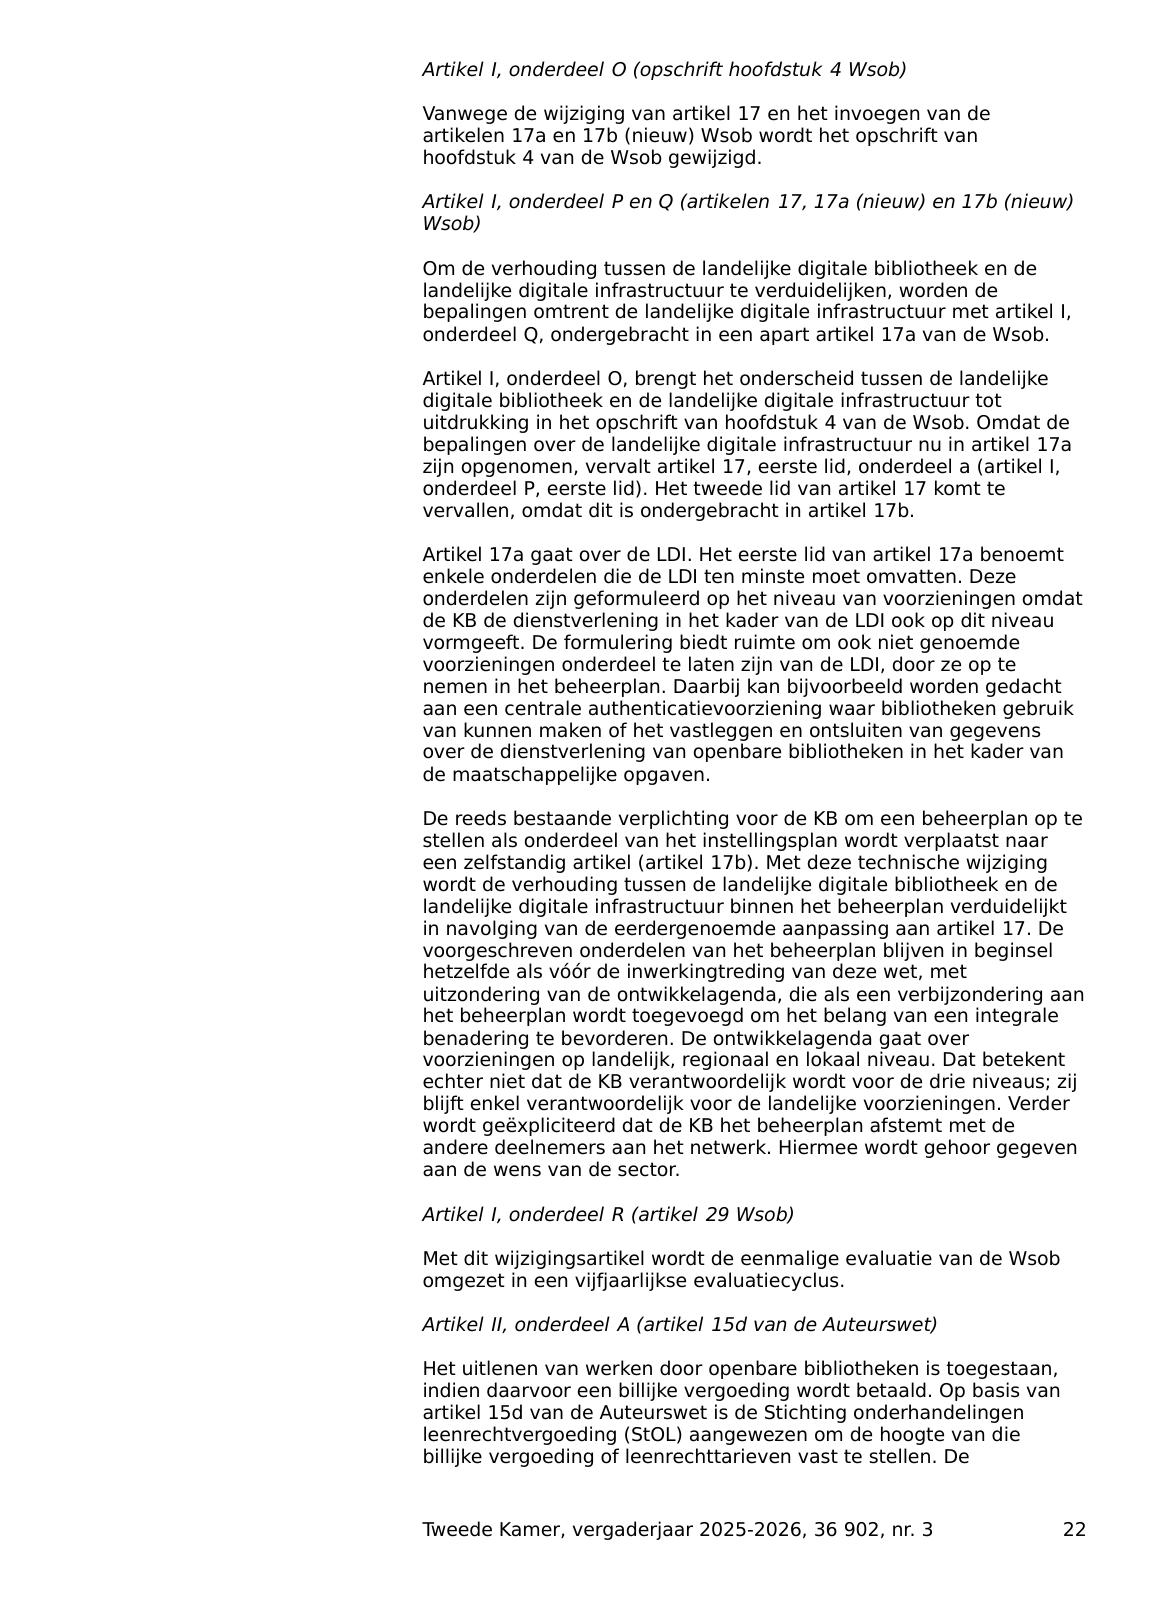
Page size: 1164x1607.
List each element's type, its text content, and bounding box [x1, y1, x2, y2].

text Artikel I, onderdeel O, brengt het onderscheid tussen de landelijke digitale bibliotheek en de landelijke digitale infrastructuur tot uitdrukking in het opschrift van hoofdstuk 4 van de Wsob. Omdat de bepalingen over de landelijke digitale infrastructuur nu in artikel 17a zijn opgenomen, vervalt artikel 17, eerste lid, onderdeel a (artikel I, onderdeel P, eerste lid). Het tweede lid van artikel 17 komt te vervallen, omdat dit is ondergebracht in artikel 17b. [422, 368, 1087, 521]
subtitle Artikel I, onderdeel R (artikel 29 Wsob) [422, 1203, 1087, 1225]
text Het uitlenen van werken door openbare bibliotheken is toegestaan, indien daarvoor een billijke vergoeding wordt betaald. Op basis van artikel 15d van de Auteurswet is de Stichting onderhandelingen leenrechtvergoeding (StOL) aangewezen om de hoogte van die billijke vergoeding of leenrechttarieven vast te stellen. De [422, 1358, 1087, 1468]
subtitle Artikel I, onderdeel O (opschrift hoofdstuk 4 Wsob) [422, 59, 1087, 81]
text Vanwege de wijziging van artikel 17 en het invoegen van de artikelen 17a en 17b (nieuw) Wsob wordt het opschrift van hoofdstuk 4 van de Wsob gewijzigd. [422, 103, 1087, 169]
text Artikel 17a gaat over de LDI. Het eerste lid van artikel 17a benoemt enkele onderdelen die de LDI ten minste moet omvatten. Deze onderdelen zijn geformuleerd op het niveau van voorzieningen omdat de KB de dienstverlening in het kader van de LDI ook op dit niveau vormgeeft. De formulering biedt ruimte om ook niet genoemde voorzieningen onderdeel te laten zijn van de LDI, door ze op te nemen in het beheerplan. Daarbij kan bijvoorbeeld worden gedacht aan een centrale authenticatievoorziening waar bibliotheken gebruik van kunnen maken of het vastleggen en ontsluiten van gegevens over de dienstverlening van openbare bibliotheken in het kader van de maatschappelijke opgaven. [422, 544, 1087, 785]
text De reeds bestaande verplichting voor de KB om een beheerplan op te stellen als onderdeel van het instellingsplan wordt verplaatst naar een zelfstandig artikel (artikel 17b). Met deze technische wijziging wordt de verhouding tussen de landelijke digitale bibliotheek en de landelijke digitale infrastructuur binnen het beheerplan verduidelijkt in navolging van de eerdergenoemde aanpassing aan artikel 17. De voorgeschreven onderdelen van het beheerplan blijven in beginsel hetzelfde als vóór de inwerkingtreding van deze wet, met uitzondering van de ontwikkelagenda, die als een verbijzondering aan het beheerplan wordt toegevoegd om het belang van een integrale benadering te bevorderen. De ontwikkelagenda gaat over voorzieningen op landelijk, regionaal en lokaal niveau. Dat betekent echter niet dat de KB verantwoordelijk wordt voor de drie niveaus; zij blijft enkel verantwoordelijk voor de landelijke voorzieningen. Verder wordt geëxpliciteerd dat de KB het beheerplan afstemt met de andere deelnemers aan het netwerk. Hiermee wordt gehoor gegeven aan de wens van de sector. [422, 808, 1087, 1181]
text Om de verhouding tussen de landelijke digitale bibliotheek en de landelijke digitale infrastructuur te verduidelijken, worden de bepalingen omtrent de landelijke digitale infrastructuur met artikel I, onderdeel Q, ondergebracht in een apart artikel 17a van de Wsob. [422, 257, 1087, 345]
subtitle Artikel I, onderdeel P en Q (artikelen 17, 17a (nieuw) en 17b (nieuw) Wsob) [422, 191, 1087, 235]
text Met dit wijzigingsartikel wordt de eenmalige evaluatie van de Wsob omgezet in een vijfjaarlijkse evaluatiecyclus. [422, 1248, 1087, 1292]
subtitle Artikel II, onderdeel A (artikel 15d van de Auteurswet) [422, 1314, 1087, 1336]
